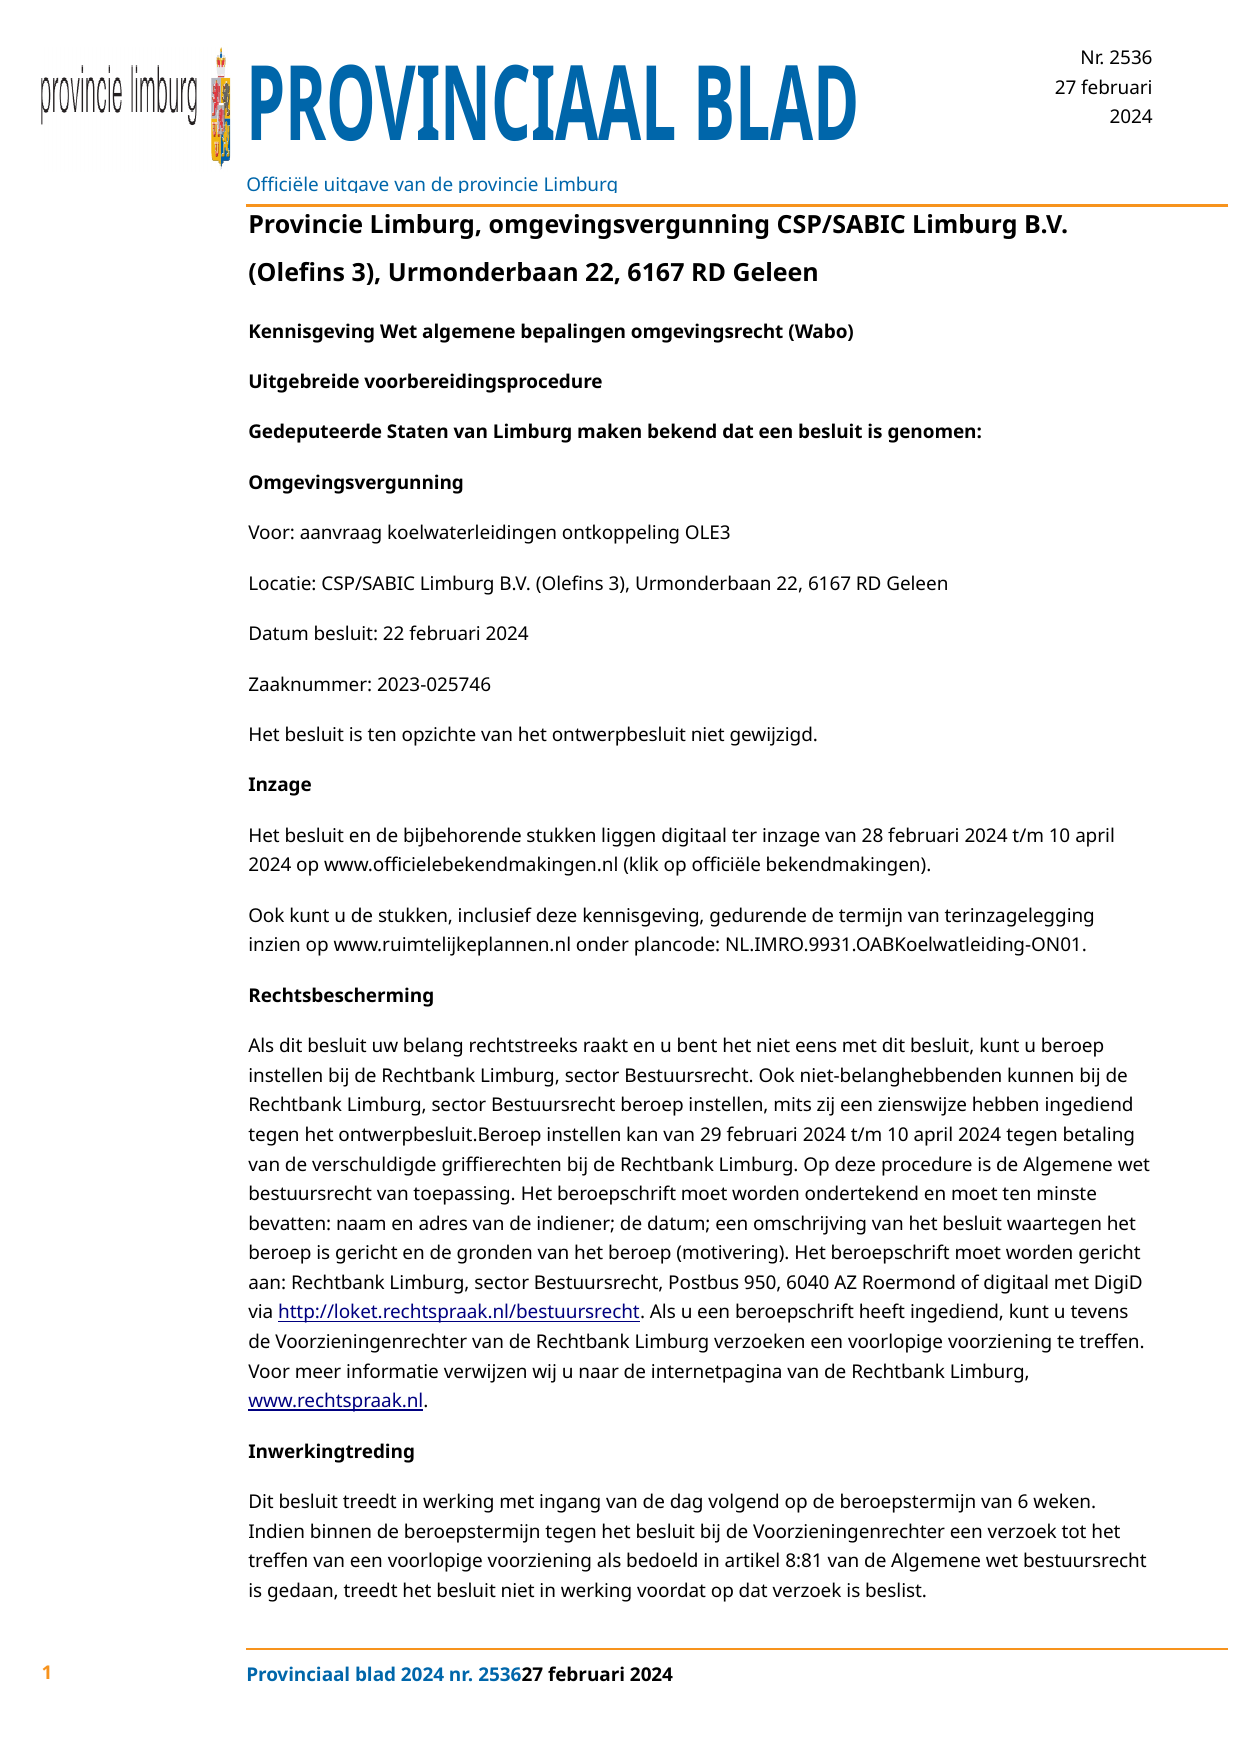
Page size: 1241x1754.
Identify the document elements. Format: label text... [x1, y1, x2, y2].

text Datum besluit: 22 februari 2024 [248, 620, 1152, 646]
text Inzage [248, 772, 1152, 797]
text Uitgebreide voorbereidingsprocedure [248, 368, 1152, 394]
text Het besluit is ten opzichte van het ontwerpbesluit niet gewijzigd. [248, 721, 1152, 747]
text Zaaknummer: 2023-025746 [248, 671, 1152, 697]
text Kennisgeving Wet algemene bepalingen omgevingsrecht (Wabo) [248, 318, 1152, 344]
text Rechtsbescherming [248, 982, 1152, 1008]
text Provincie Limburg, omgevingsvergunning CSP/SABIC Limburg B.V. (Olefins 3), Urmonderbaan 22, 6167 RD Geleen [248, 207, 1152, 288]
text Locatie: CSP/SABIC Limburg B.V. (Olefins 3), Urmonderbaan 22, 6167 RD Geleen [248, 570, 1152, 596]
picture [41, 47, 231, 172]
text Inwerkingtreding [248, 1438, 1152, 1464]
text Als dit besluit uw belang rechtstreeks raakt en u bent het niet eens met dit besluit, kunt u beroep instellen bij de Rechtbank Limburg, sector Bestuursrecht. Ook niet-belanghebbenden kunnen bij de Rechtbank Limburg, sector Bestuursrecht beroep instellen, mits zij een zienswijze hebben ingediend tegen het ontwerpbesluit.Beroep instellen kan van 29 februari 2024 t/m 10 april 2024 tegen betaling van de verschuldigde griffierechten bij de Rechtbank Limburg. Op deze procedure is de Algemene wet bestuursrecht van toepassing. Het beroepschrift moet worden ondertekend en moet ten minste bevatten: naam en adres van de indiener; de datum; een omschrijving van het besluit waartegen het beroep is gericht en de gronden van het beroep (motivering). Het beroepschrift moet worden gericht aan: Rechtbank Limburg, sector Bestuursrecht, Postbus 950, 6040 AZ Roermond of digitaal met DigiD via http://loket.rechtspraak.nl/bestuursrecht. Als u een beroepschrift heeft ingediend, kunt u tevens de Voorzieningenrechter van de Rechtbank Limburg verzoeken een voorlopige voorziening te treffen. Voor meer informatie verwijzen wij u naar de internetpagina van de Rechtbank Limburg, www.rechtspraak.nl. [248, 1032, 1152, 1413]
text Dit besluit treedt in werking met ingang van de dag volgend op de beroepstermijn van 6 weken. Indien binnen de beroepstermijn tegen het besluit bij de Voorzieningenrechter een verzoek tot het treffen van een voorlopige voorziening als bedoeld in artikel 8:81 van de Algemene wet bestuursrecht is gedaan, treedt het besluit niet in werking voordat op dat verzoek is beslist. [248, 1488, 1152, 1603]
text Omgevingsvergunning [248, 469, 1152, 495]
text Voor: aanvraag koelwaterleidingen ontkoppeling OLE3 [248, 519, 1152, 545]
text Het besluit en de bijbehorende stukken liggen digitaal ter inzage van 28 februari 2024 t/m 10 april 2024 op www.officielebekendmakingen.nl (klik op officiële bekendmakingen). [248, 822, 1152, 877]
text Ook kunt u de stukken, inclusief deze kennisgeving, gedurende de termijn van terinzagelegging inzien op www.ruimtelijkeplannen.nl onder plancode: NL.IMRO.9931.OABKoelwatleiding-ON01. [248, 902, 1152, 957]
text Gedeputeerde Staten van Limburg maken bekend dat een besluit is genomen: [248, 419, 1152, 444]
